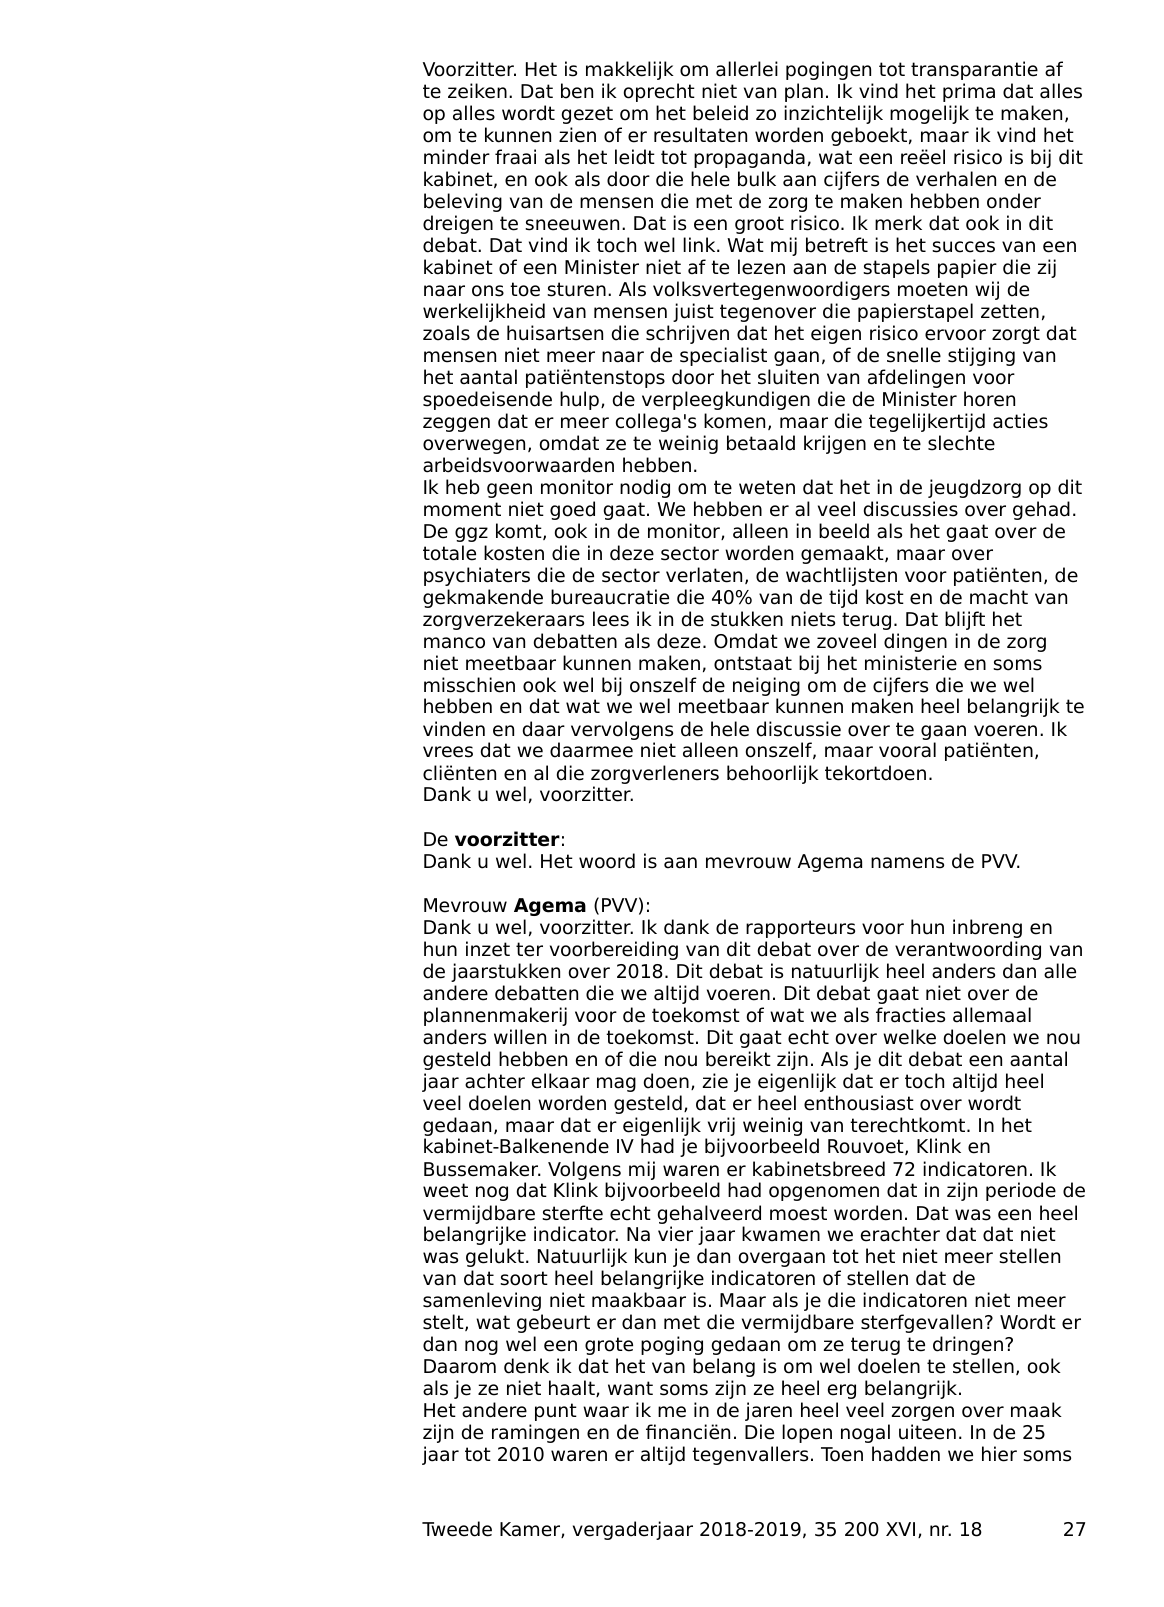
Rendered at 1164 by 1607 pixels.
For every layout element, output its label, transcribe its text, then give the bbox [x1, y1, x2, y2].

text Voorzitter. Het is makkelijk om allerlei pogingen tot transparantie af te zeiken. Dat ben ik oprecht niet van plan. Ik vind het prima dat alles op alles wordt gezet om het beleid zo inzichtelijk mogelijk te maken, om te kunnen zien of er resultaten worden geboekt, maar ik vind het minder fraai als het leidt tot propaganda, wat een reëel risico is bij dit kabinet, en ook als door die hele bulk aan cijfers de verhalen en de beleving van de mensen die met de zorg te maken hebben onder dreigen te sneeuwen. Dat is een groot risico. Ik merk dat ook in dit debat. Dat vind ik toch wel link. Wat mij betreft is het succes van een kabinet of een Minister niet af te lezen aan de stapels papier die zij naar ons toe sturen. Als volksvertegenwoordigers moeten wij de werkelijkheid van mensen juist tegenover die papierstapel zetten, zoals de huisartsen die schrijven dat het eigen risico ervoor zorgt dat mensen niet meer naar de specialist gaan, of de snelle stijging van het aantal patiëntenstops door het sluiten van afdelingen voor spoedeisende hulp, de verpleegkundigen die de Minister horen zeggen dat er meer collega's komen, maar die tegelijkertijd acties overwegen, omdat ze te weinig betaald krijgen en te slechte arbeidsvoorwaarden hebben. [422, 59, 1087, 477]
text De voorzitter: [422, 828, 1087, 851]
text Ik heb geen monitor nodig om te weten dat het in de jeugdzorg op dit moment niet goed gaat. We hebben er al veel discussies over gehad. De ggz komt, ook in de monitor, alleen in beeld als het gaat over de totale kosten die in deze sector worden gemaakt, maar over psychiaters die de sector verlaten, de wachtlijsten voor patiënten, de gekmakende bureaucratie die 40% van de tijd kost en de macht van zorgverzekeraars lees ik in de stukken niets terug. Dat blijft het manco van debatten als deze. Omdat we zoveel dingen in de zorg niet meetbaar kunnen maken, ontstaat bij het ministerie en soms misschien ook wel bij onszelf de neiging om de cijfers die we wel hebben en dat wat we wel meetbaar kunnen maken heel belangrijk te vinden en daar vervolgens de hele discussie over te gaan voeren. Ik vrees dat we daarmee niet alleen onszelf, maar vooral patiënten, cliënten en al die zorgverleners behoorlijk tekortdoen. [422, 477, 1087, 784]
text Dank u wel, voorzitter. Ik dank de rapporteurs voor hun inbreng en hun inzet ter voorbereiding van dit debat over de verantwoording van de jaarstukken over 2018. Dit debat is natuurlijk heel anders dan alle andere debatten die we altijd voeren. Dit debat gaat niet over de plannenmakerij voor de toekomst of wat we als fracties allemaal anders willen in de toekomst. Dit gaat echt over welke doelen we nou gesteld hebben en of die nou bereikt zijn. Als je dit debat een aantal jaar achter elkaar mag doen, zie je eigenlijk dat er toch altijd heel veel doelen worden gesteld, dat er heel enthousiast over wordt gedaan, maar dat er eigenlijk vrij weinig van terechtkomt. In het kabinet-Balkenende IV had je bijvoorbeeld Rouvoet, Klink en Bussemaker. Volgens mij waren er kabinetsbreed 72 indicatoren. Ik weet nog dat Klink bijvoorbeeld had opgenomen dat in zijn periode de vermijdbare sterfte echt gehalveerd moest worden. Dat was een heel belangrijke indicator. Na vier jaar kwamen we erachter dat dat niet was gelukt. Natuurlijk kun je dan overgaan tot het niet meer stellen van dat soort heel belangrijke indicatoren of stellen dat de samenleving niet maakbaar is. Maar als je die indicatoren niet meer stelt, wat gebeurt er dan met die vermijdbare sterfgevallen? Wordt er dan nog wel een grote poging gedaan om ze terug te dringen? Daarom denk ik dat het van belang is om wel doelen te stellen, ook als je ze niet haalt, want soms zijn ze heel erg belangrijk. [422, 917, 1087, 1400]
text Het andere punt waar ik me in de jaren heel veel zorgen over maak zijn de ramingen en de financiën. Die lopen nogal uiteen. In de 25 jaar tot 2010 waren er altijd tegenvallers. Toen hadden we hier soms [422, 1400, 1087, 1466]
text Mevrouw Agema (PVV): [422, 895, 1087, 917]
text Dank u wel, voorzitter. [422, 784, 1087, 806]
text Dank u wel. Het woord is aan mevrouw Agema namens de PVV. [422, 851, 1087, 872]
